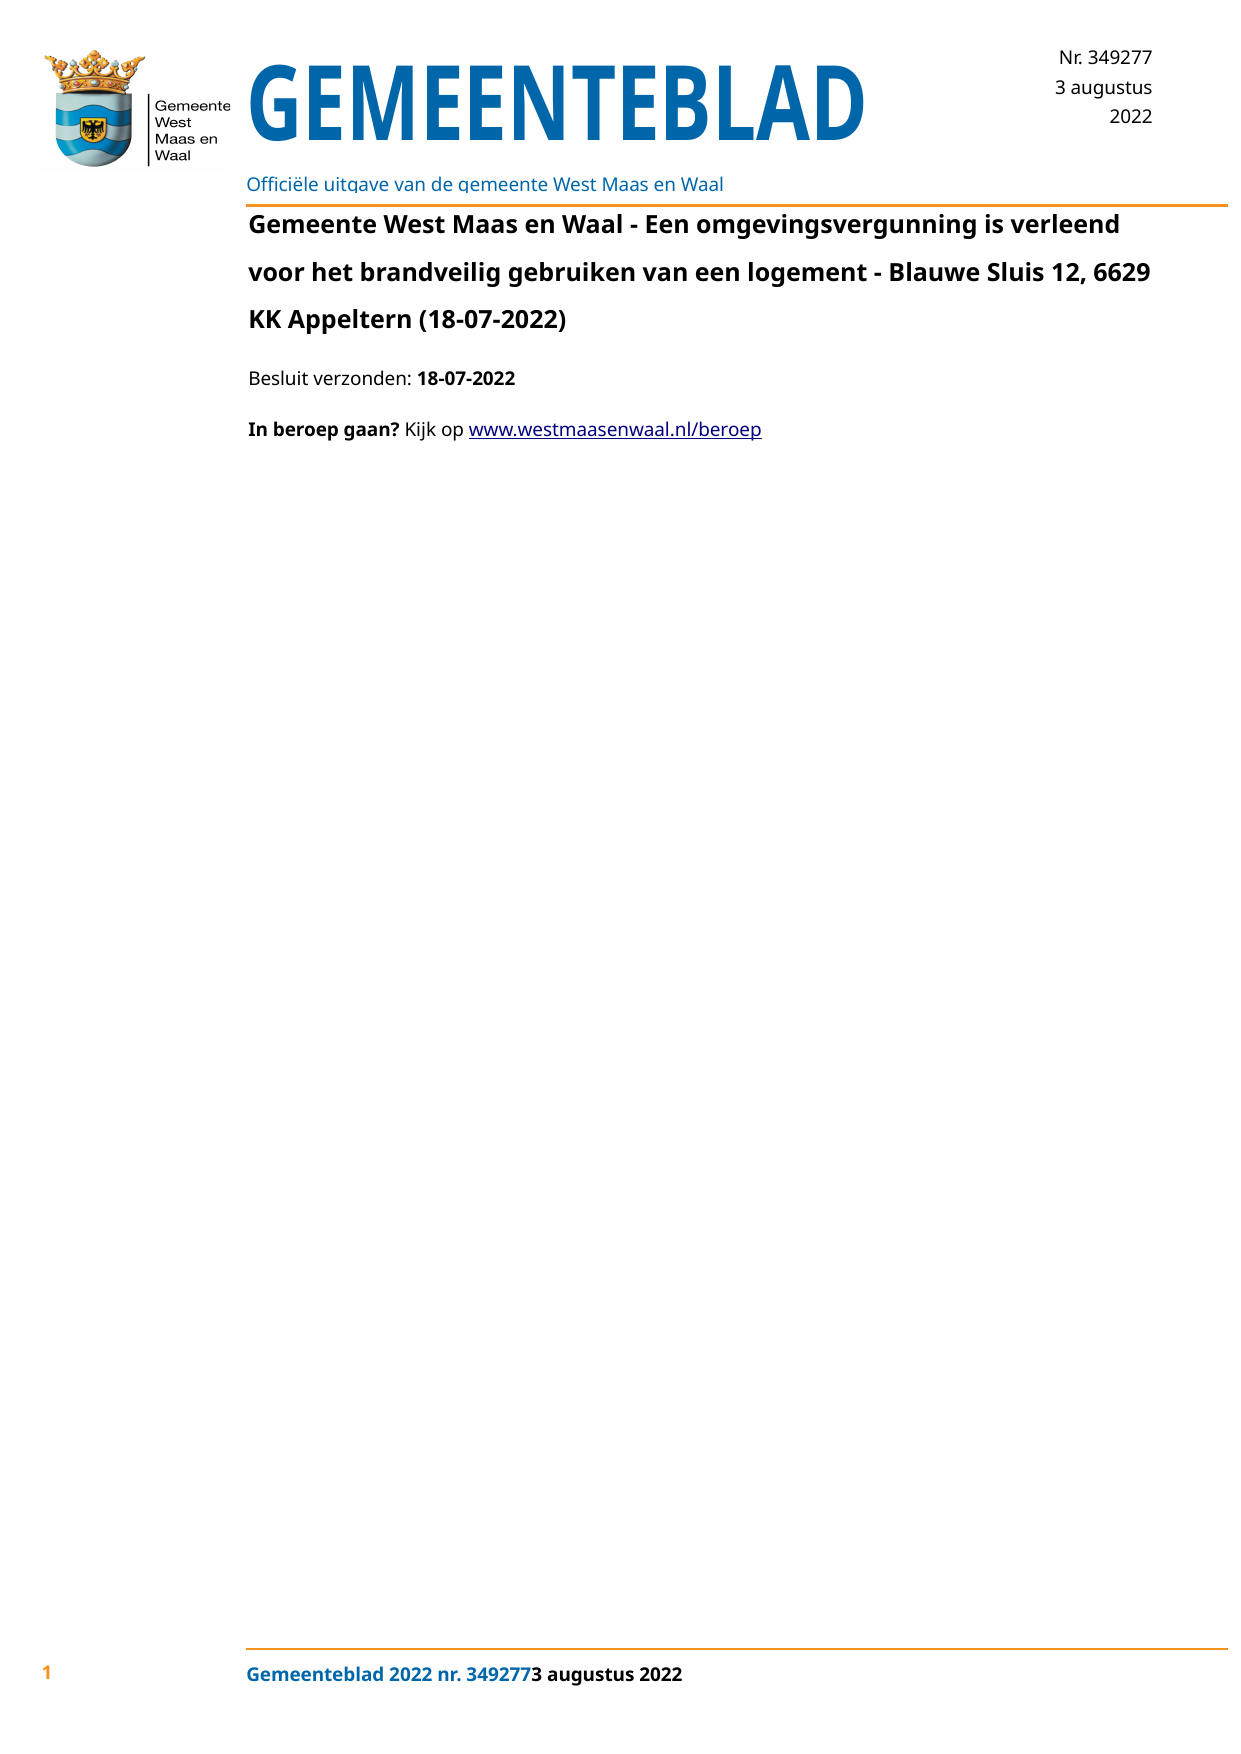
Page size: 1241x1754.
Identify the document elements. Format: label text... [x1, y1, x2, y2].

text Gemeente West Maas en Waal - Een omgevingsvergunning is verleend voor het brandveilig gebruiken van een logement - Blauwe Sluis 12, 6629 KK Appeltern (18-07-2022) [248, 207, 1152, 336]
text Besluit verzonden: 18-07-2022 [248, 366, 1152, 391]
picture [41, 47, 231, 172]
text In beroep gaan? Kijk op www.westmaasenwaal.nl/beroep [248, 416, 1152, 442]
